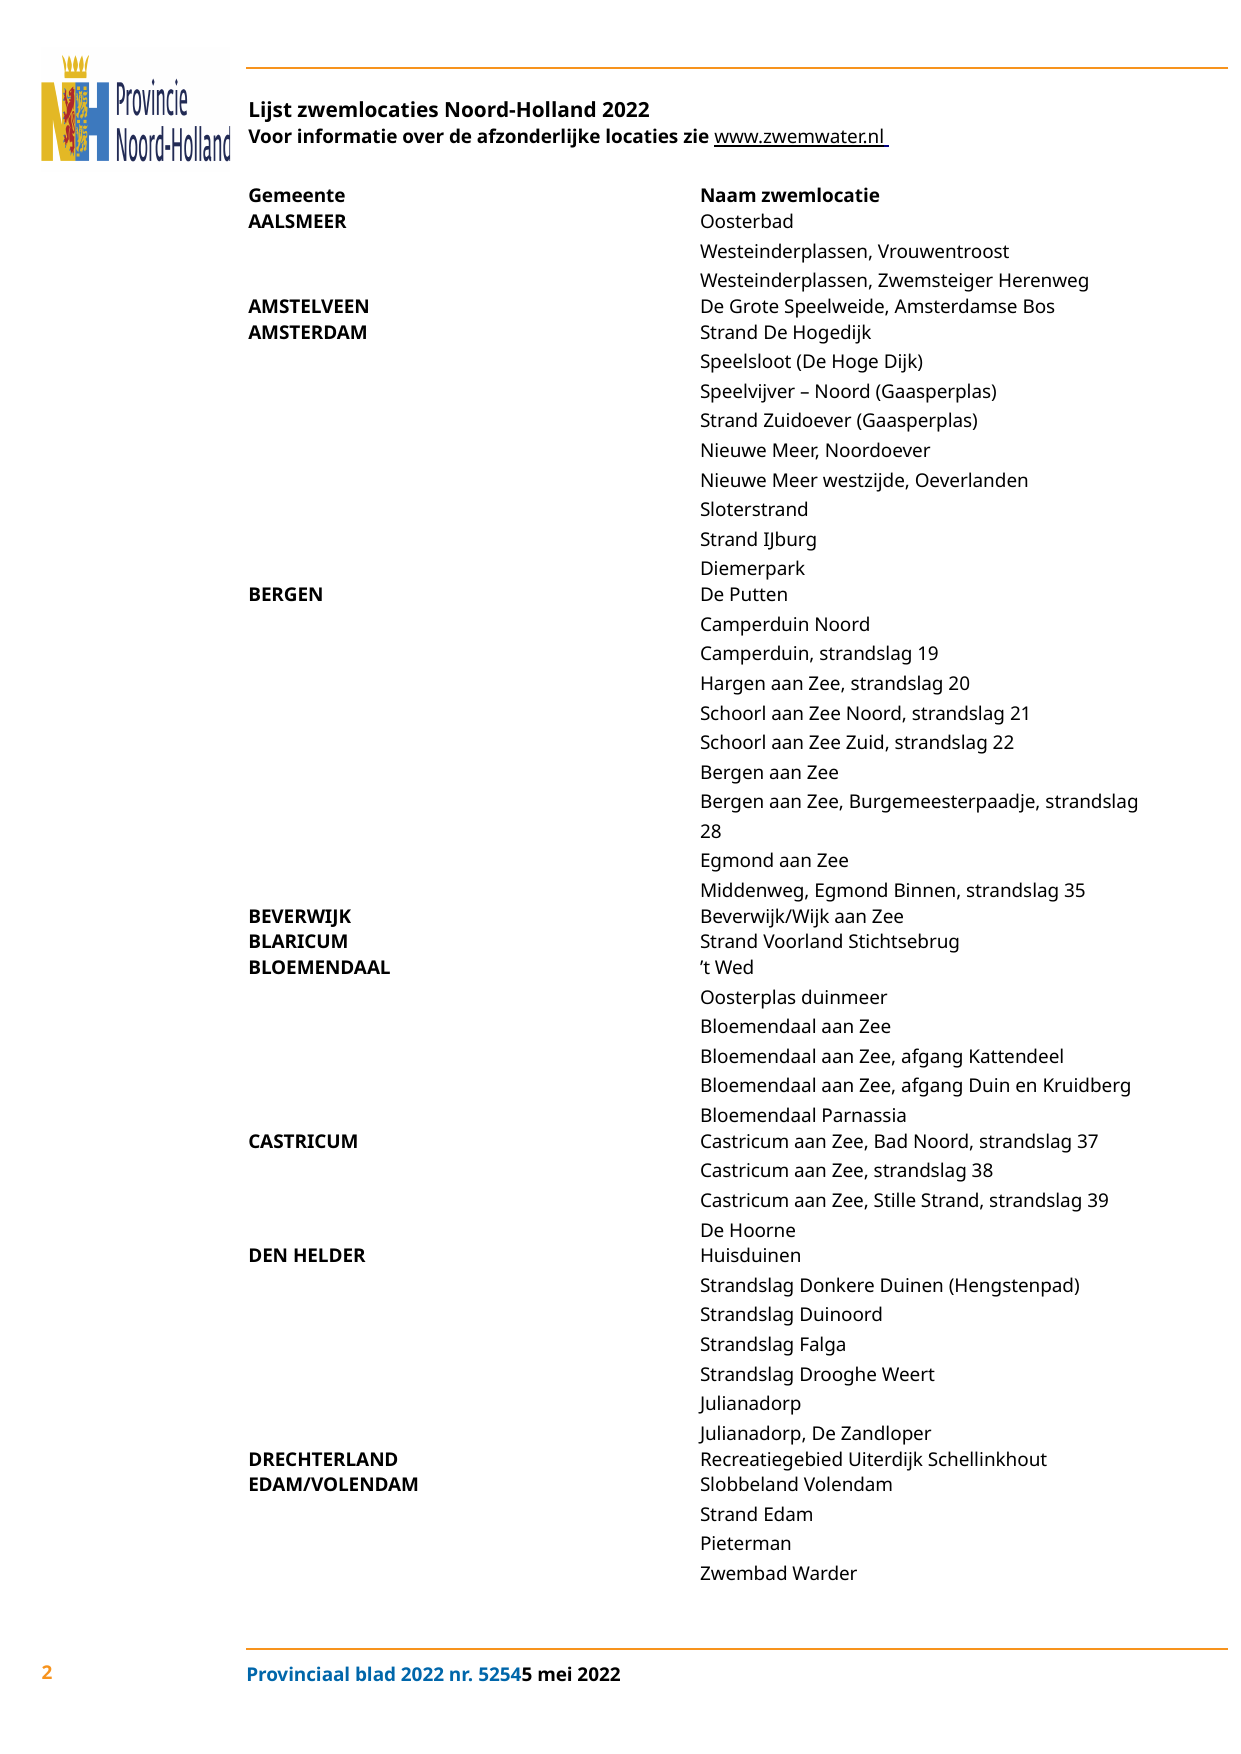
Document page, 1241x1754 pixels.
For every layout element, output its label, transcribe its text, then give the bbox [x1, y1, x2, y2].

table_cell Oosterbad Westeinderplassen, Vrouwentroost Westeinderplassen, Zwemsteiger Herenweg [700, 208, 1152, 293]
table_cell BEVERWIJK [248, 903, 700, 929]
table_cell Huisduinen Strandslag Donkere Duinen (Hengstenpad) Strandslag Duinoord Strandslag Falga Strandslag Drooghe Weert Julianadorp Julianadorp, De Zandloper [700, 1243, 1152, 1446]
table_cell BERGEN [248, 581, 700, 903]
table_header Gemeente [248, 183, 700, 208]
table_cell AALSMEER [248, 208, 700, 293]
table_cell ’t Wed Oosterplas duinmeer Bloemendaal aan Zee Bloemendaal aan Zee, afgang Kattendeel Bloemendaal aan Zee, afgang Duin en Kruidberg Bloemendaal Parnassia [700, 954, 1152, 1128]
text Lijst zwemlocaties Noord-Holland 2022 [248, 95, 1152, 123]
table_header Naam zwemlocatie [700, 183, 1152, 208]
table_cell Recreatiegebied Uiterdijk Schellinkhout [700, 1446, 1152, 1471]
table_cell Slobbeland Volendam Strand Edam Pieterman Zwembad Warder [700, 1471, 1152, 1586]
table_cell De Putten Camperduin Noord Camperduin, strandslag 19 Hargen aan Zee, strandslag 20 Schoorl aan Zee Noord, strandslag 21 Schoorl aan Zee Zuid, strandslag 22 Bergen aan Zee Bergen aan Zee, Burgemeesterpaadje, strandslag 28 Egmond aan Zee Middenweg, Egmond Binnen, strandslag 35 [700, 581, 1152, 903]
table_cell BLOEMENDAAL [248, 954, 700, 1128]
table_cell Strand Voorland Stichtsebrug [700, 929, 1152, 954]
table_cell BLARICUM [248, 929, 700, 954]
picture [41, 47, 231, 172]
table_cell Castricum aan Zee, Bad Noord, strandslag 37 Castricum aan Zee, strandslag 38 Castricum aan Zee, Stille Strand, strandslag 39 De Hoorne [700, 1128, 1152, 1242]
text Voor informatie over de afzonderlijke locaties zie www.zwemwater.nl [248, 123, 1152, 149]
table_cell Beverwijk/Wijk aan Zee [700, 903, 1152, 929]
table_cell EDAM/VOLENDAM [248, 1471, 700, 1586]
table_cell AMSTERDAM [248, 319, 700, 581]
table_cell De Grote Speelweide, Amsterdamse Bos [700, 293, 1152, 319]
table_cell DEN HELDER [248, 1243, 700, 1446]
table_cell CASTRICUM [248, 1128, 700, 1242]
table_cell AMSTELVEEN [248, 293, 700, 319]
table_cell Strand De Hogedijk Speelsloot (De Hoge Dijk) Speelvijver – Noord (Gaasperplas) Strand Zuidoever (Gaasperplas) Nieuwe Meer, Noordoever Nieuwe Meer westzijde, Oeverlanden Sloterstrand Strand IJburg Diemerpark [700, 319, 1152, 581]
table_cell DRECHTERLAND [248, 1446, 700, 1471]
